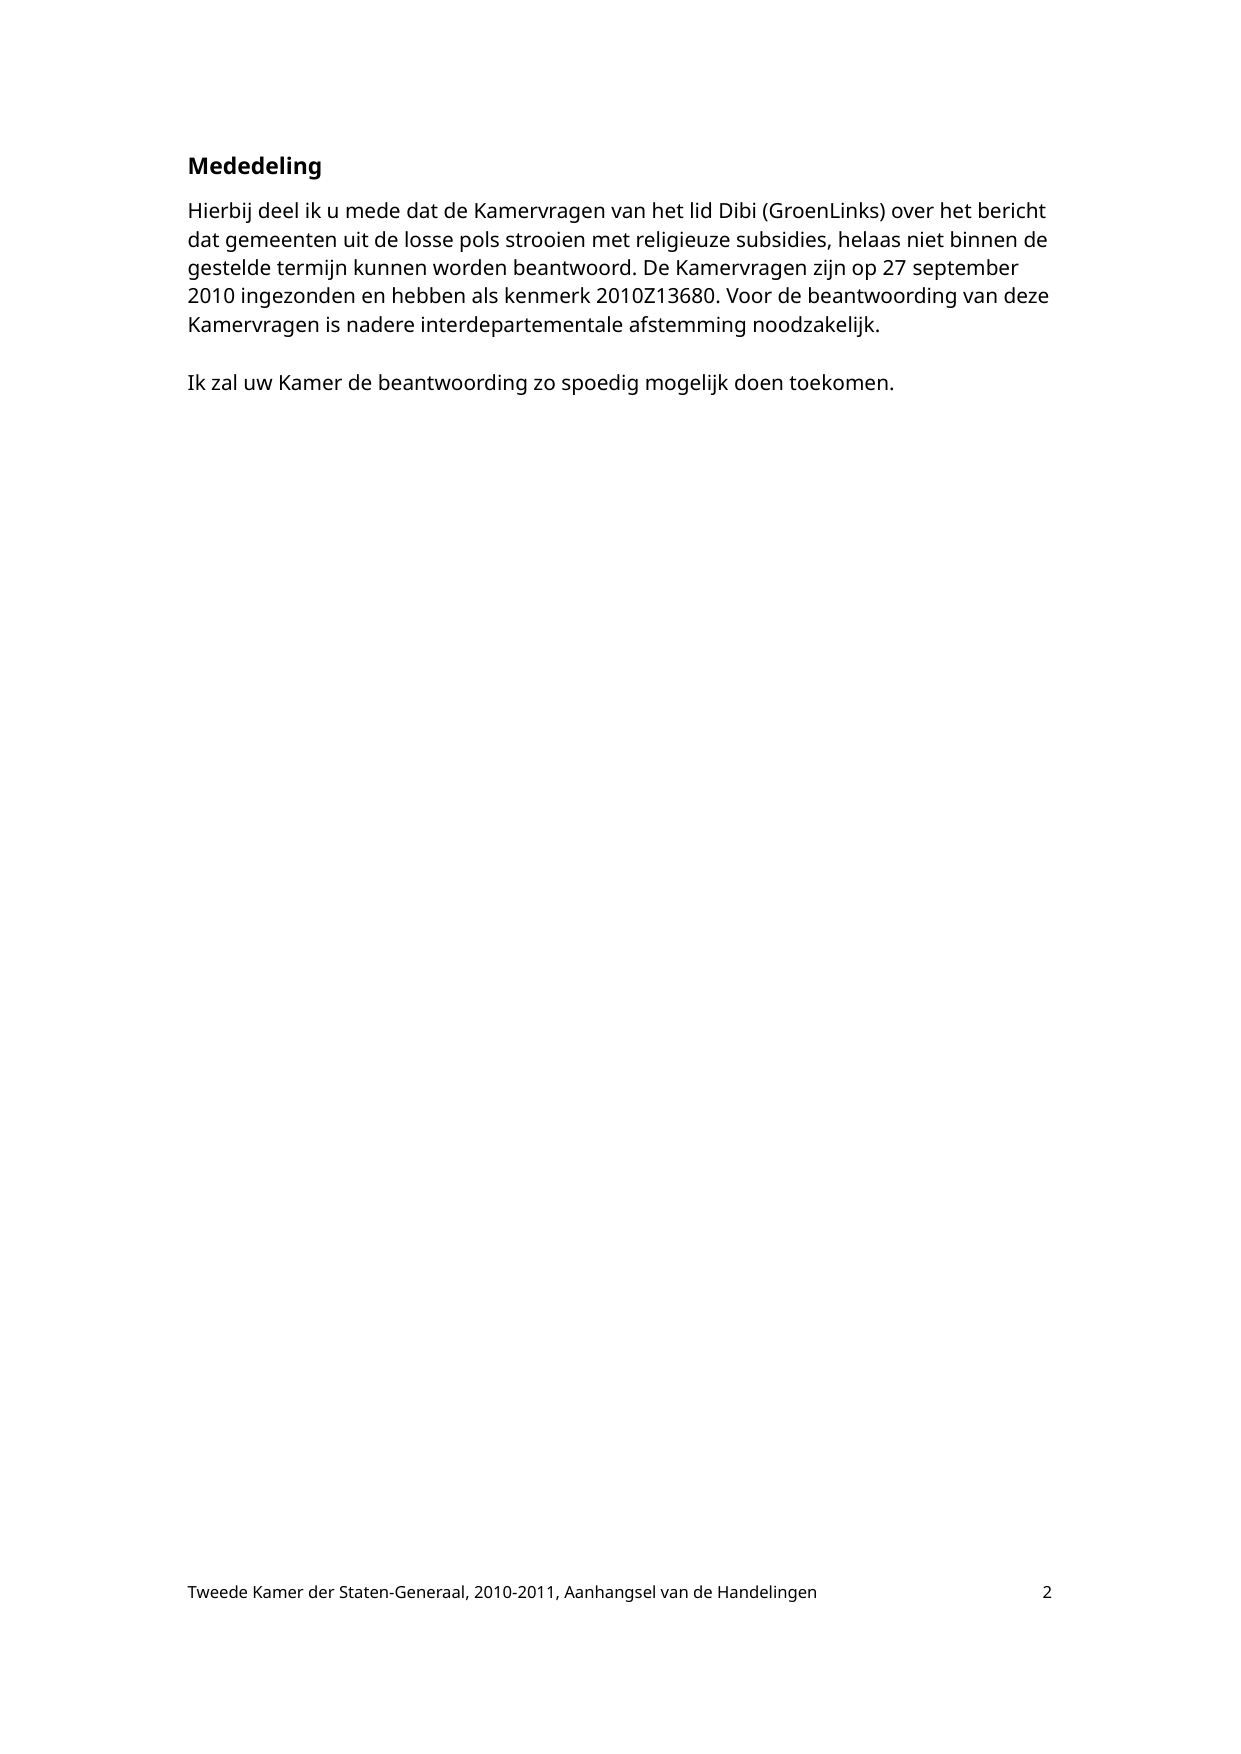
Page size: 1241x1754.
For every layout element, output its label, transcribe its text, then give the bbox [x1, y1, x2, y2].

subtitle Mededeling [187, 150, 1053, 181]
text Ik zal uw Kamer de beantwoording zo spoedig mogelijk doen toekomen. [187, 368, 1053, 397]
text Hierbij deel ik u mede dat de Kamervragen van het lid Dibi (GroenLinks) over het bericht dat gemeenten uit de losse pols strooien met religieuze subsidies, helaas niet binnen de gestelde termijn kunnen worden beantwoord. De Kamervragen zijn op 27 september 2010 ingezonden en hebben als kenmerk 2010Z13680. Voor de beantwoording van deze Kamervragen is nadere interdepartementale afstemming noodzakelijk. [187, 196, 1053, 338]
